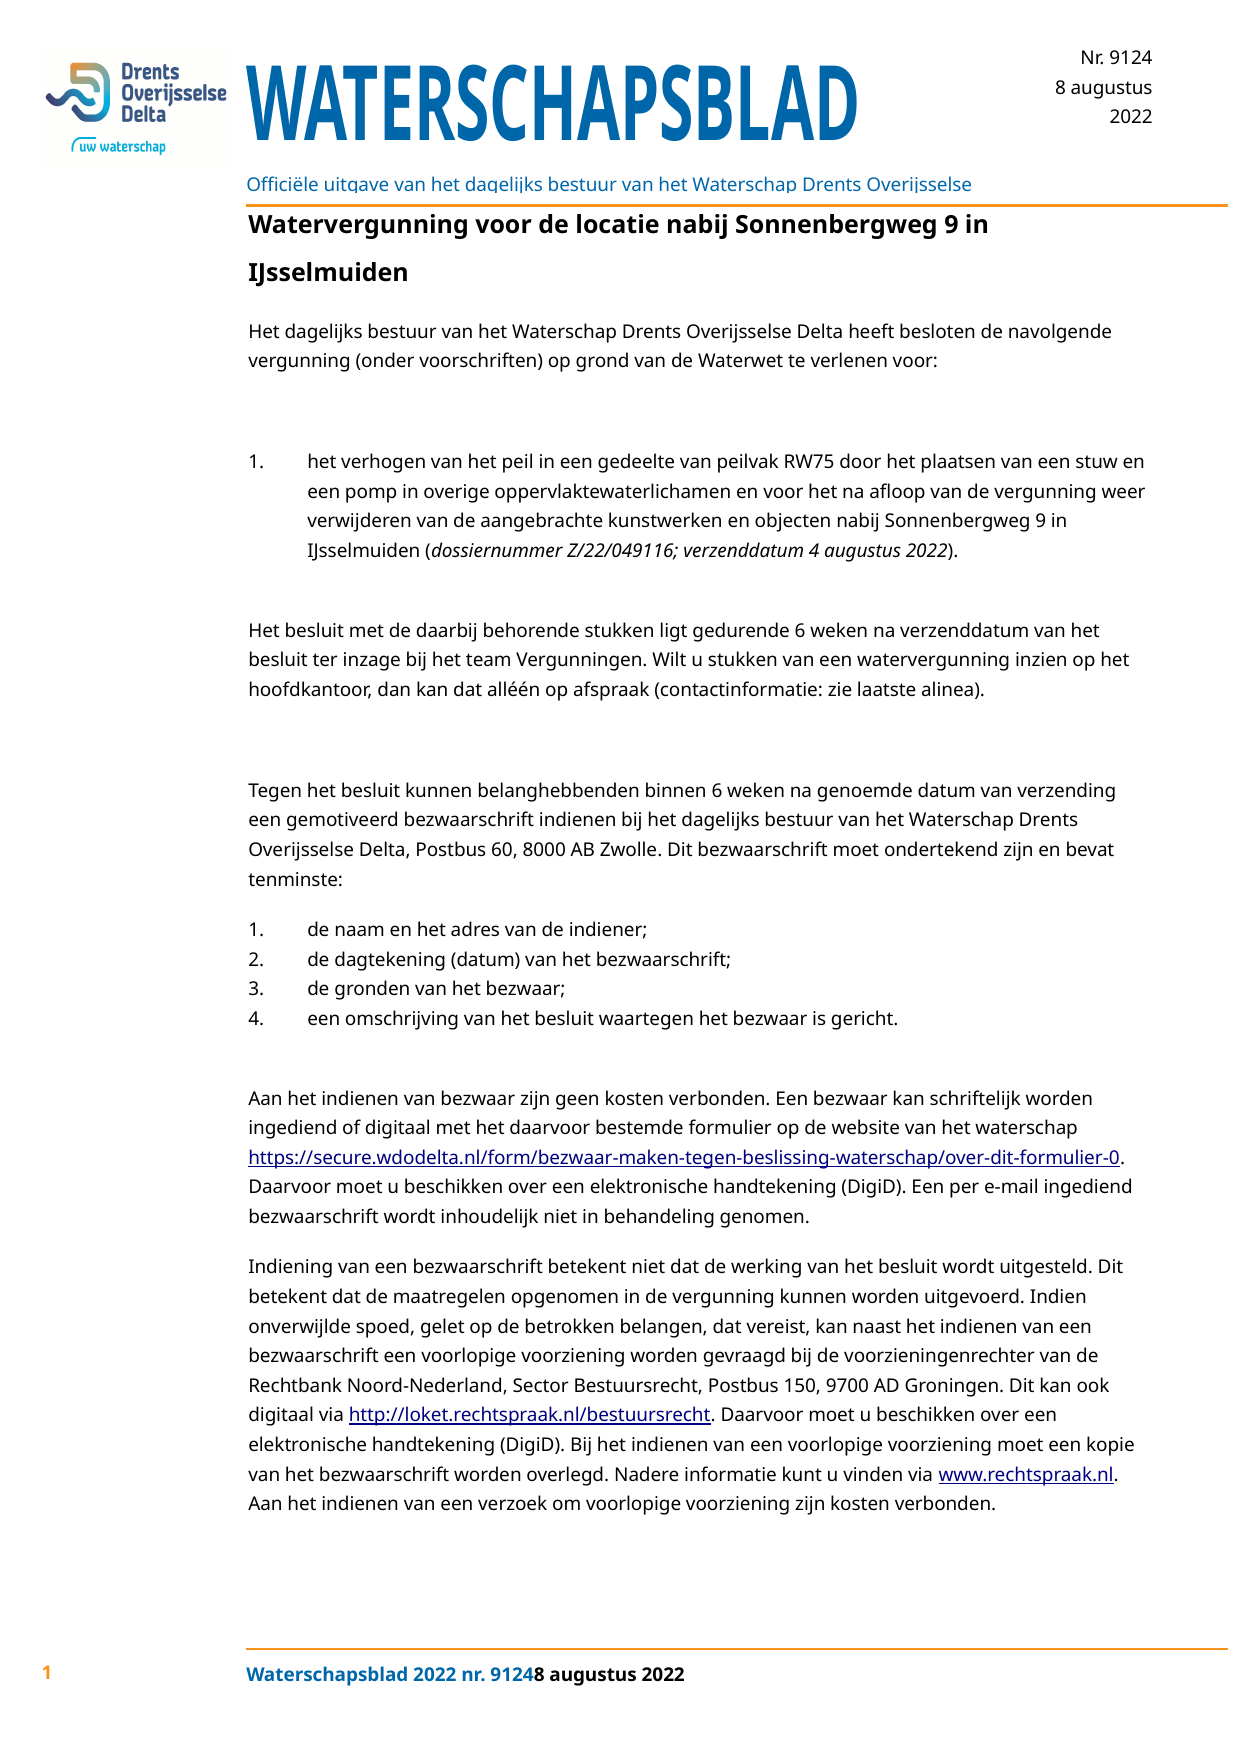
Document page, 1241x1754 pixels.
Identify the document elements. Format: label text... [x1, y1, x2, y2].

text Aan het indienen van bezwaar zijn geen kosten verbonden. Een bezwaar kan schriftelijk worden ingediend of digitaal met het daarvoor bestemde formulier op de website van het waterschap https://secure.wdodelta.nl/form/bezwaar-maken-tegen-beslissing-waterschap/over-dit-formulier-0. Daarvoor moet u beschikken over een elektronische handtekening (DigiD). Een per e-mail ingediend bezwaarschrift wordt inhoudelijk niet in behandeling genomen. [248, 1085, 1152, 1229]
text Het dagelijks bestuur van het Waterschap Drents Overijsselse Delta heeft besloten de navolgende vergunning (onder voorschriften) op grond van de Waterwet te verlenen voor: [248, 318, 1152, 373]
list een omschrijving van het besluit waartegen het bezwaar is gericht. [248, 1005, 1152, 1031]
list de gronden van het bezwaar; [248, 975, 1152, 1001]
text Tegen het besluit kunnen belanghebbenden binnen 6 weken na genoemde datum van verzending een gemotiveerd bezwaarschrift indienen bij het dagelijks bestuur van het Waterschap Drents Overijsselse Delta, Postbus 60, 8000 AB Zwolle. Dit bezwaarschrift moet ondertekend zijn en bevat tenminste: [248, 777, 1152, 892]
picture [41, 47, 231, 172]
text Indiening van een bezwaarschrift betekent niet dat de werking van het besluit wordt uitgesteld. Dit betekent dat de maatregelen opgenomen in de vergunning kunnen worden uitgevoerd. Indien onverwijlde spoed, gelet op de betrokken belangen, dat vereist, kan naast het indienen van een bezwaarschrift een voorlopige voorziening worden gevraagd bij de voorzieningenrechter van de Rechtbank Noord-Nederland, Sector Bestuursrecht, Postbus 150, 9700 AD Groningen. Dit kan ook digitaal via http://loket.rechtspraak.nl/bestuursrecht. Daarvoor moet u beschikken over een elektronische handtekening (DigiD). Bij het indienen van een voorlopige voorziening moet een kopie van het bezwaarschrift worden overlegd. Nadere informatie kunt u vinden via www.rechtspraak.nl. Aan het indienen van een verzoek om voorlopige voorziening zijn kosten verbonden. [248, 1254, 1152, 1516]
text Watervergunning voor de locatie nabij Sonnenbergweg 9 in IJsselmuiden [248, 207, 1152, 288]
list de naam en het adres van de indiener; [248, 916, 1152, 942]
list het verhogen van het peil in een gedeelte van peilvak RW75 door het plaatsen van een stuw en een pomp in overige oppervlaktewaterlichamen en voor het na afloop van de vergunning weer verwijderen van de aangebrachte kunstwerken en objecten nabij Sonnenbergweg 9 in IJsselmuiden (dossiernummer Z/22/049116; verzenddatum 4 augustus 2022). [248, 448, 1152, 563]
text Het besluit met de daarbij behorende stukken ligt gedurende 6 weken na verzenddatum van het besluit ter inzage bij het team Vergunningen. Wilt u stukken van een watervergunning inzien op het hoofdkantoor, dan kan dat alléén op afspraak (contactinformatie: zie laatste alinea). [248, 617, 1152, 702]
list de dagtekening (datum) van het bezwaarschrift; [248, 946, 1152, 972]
